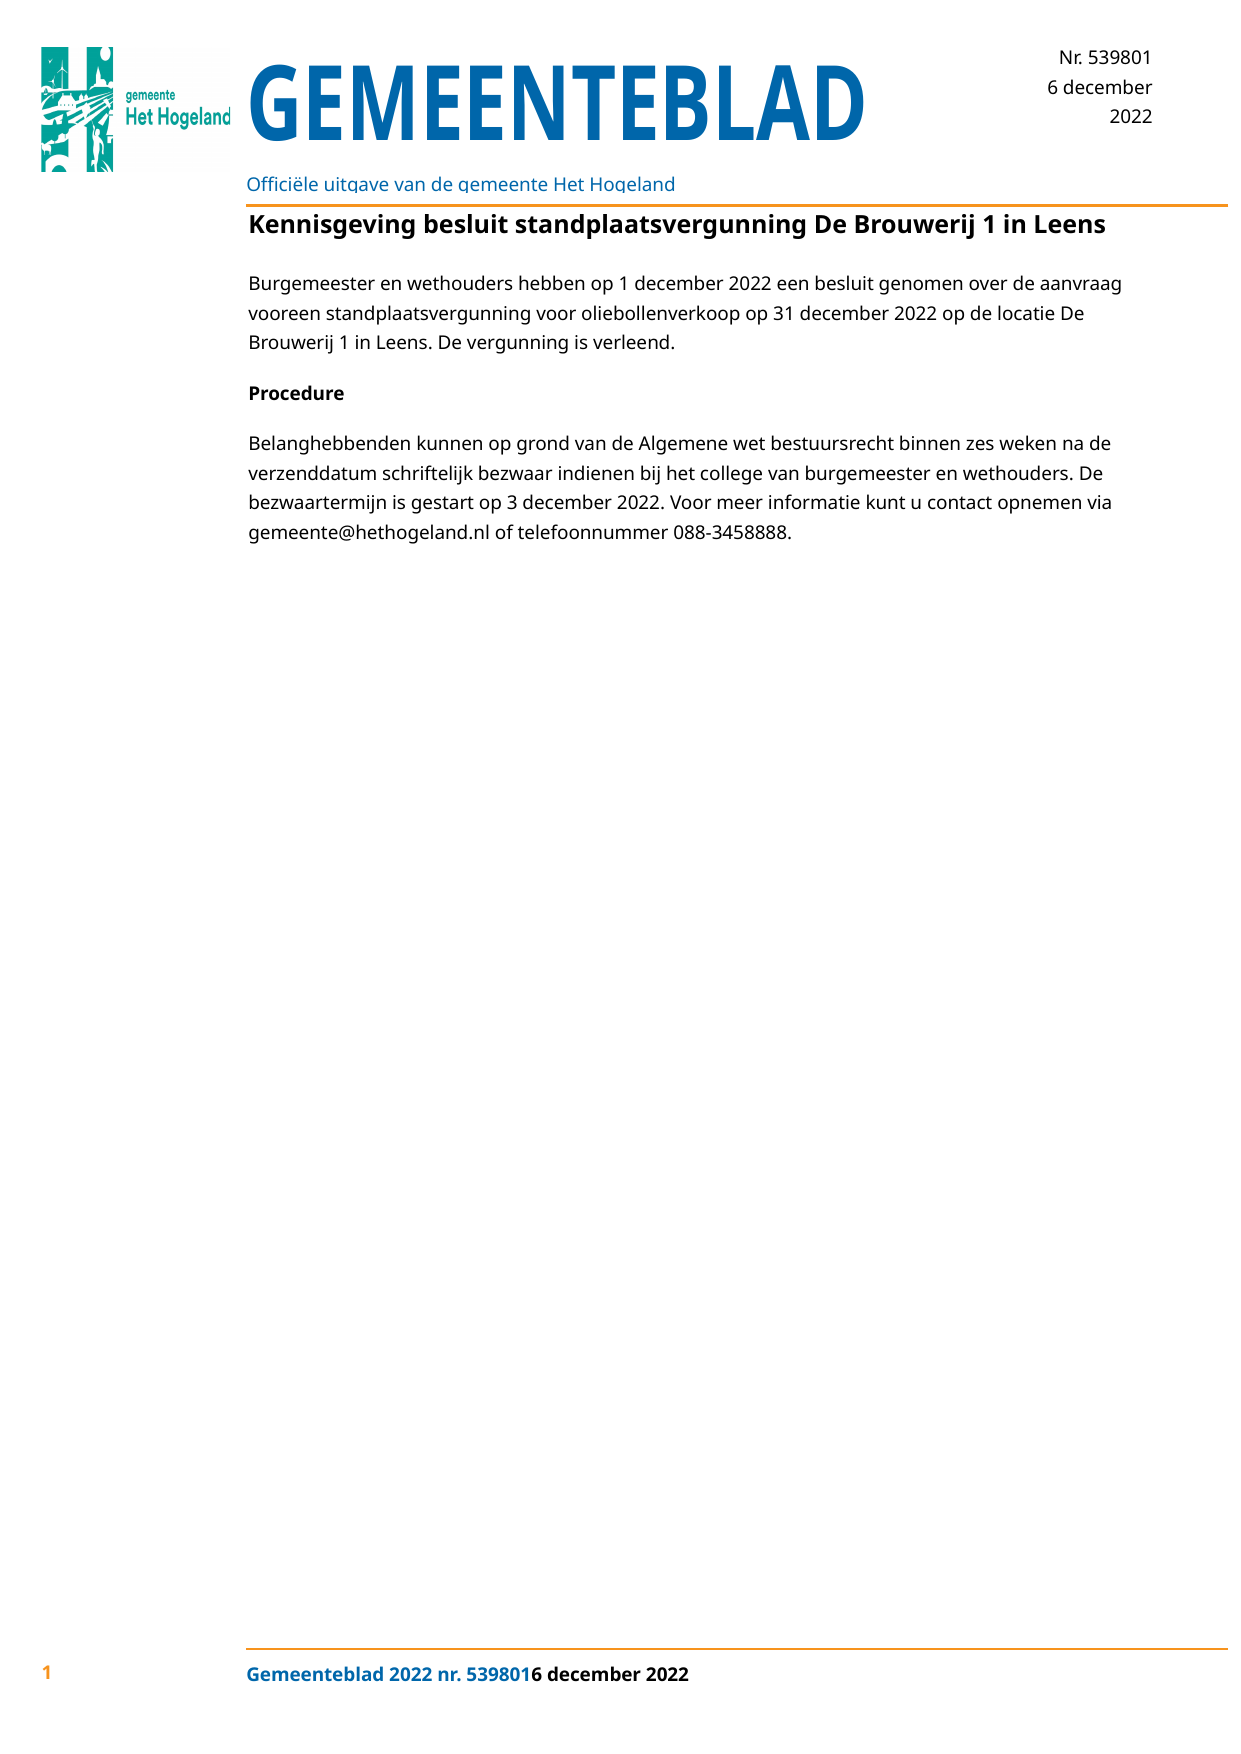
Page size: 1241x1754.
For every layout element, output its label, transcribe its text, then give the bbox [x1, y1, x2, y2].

text Burgemeester en wethouders hebben op 1 december 2022 een besluit genomen over de aanvraag vooreen standplaatsvergunning voor oliebollenverkoop op 31 december 2022 op de locatie De Brouwerij 1 in Leens. De vergunning is verleend. [248, 270, 1152, 355]
text Procedure [248, 380, 1152, 406]
picture [41, 47, 231, 172]
text Belanghebbenden kunnen op grond van de Algemene wet bestuursrecht binnen zes weken na de verzenddatum schriftelijk bezwaar indienen bij het college van burgemeester en wethouders. De bezwaartermijn is gestart op 3 december 2022. Voor meer informatie kunt u contact opnemen via gemeente@hethogeland.nl of telefoonnummer 088-3458888. [248, 430, 1152, 545]
text Kennisgeving besluit standplaatsvergunning De Brouwerij 1 in Leens [248, 207, 1152, 241]
